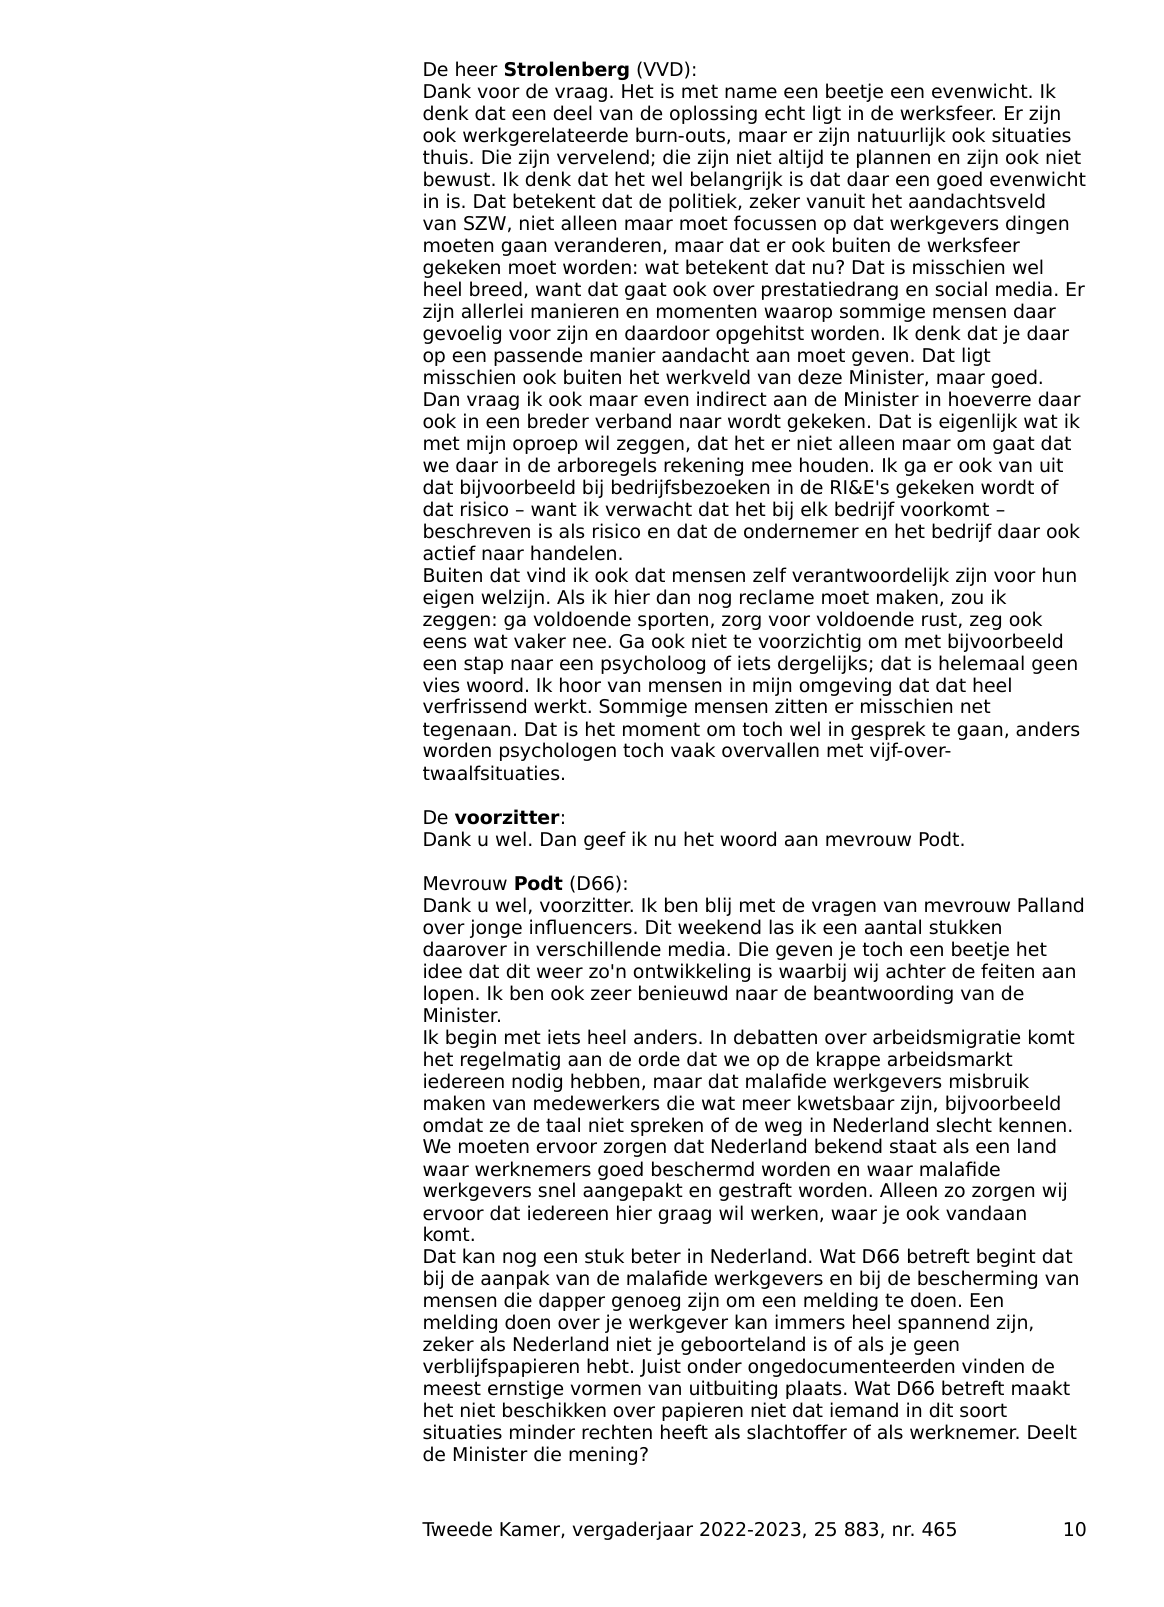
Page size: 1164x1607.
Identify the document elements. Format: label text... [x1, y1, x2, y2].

text De voorzitter: [422, 807, 1087, 828]
text De heer Strolenberg (VVD): [422, 59, 1087, 81]
text Buiten dat vind ik ook dat mensen zelf verantwoordelijk zijn voor hun eigen welzijn. Als ik hier dan nog reclame moet maken, zou ik zeggen: ga voldoende sporten, zorg voor voldoende rust, zeg ook eens wat vaker nee. Ga ook niet te voorzichtig om met bijvoorbeeld een stap naar een psycholoog of iets dergelijks; dat is helemaal geen vies woord. Ik hoor van mensen in mijn omgeving dat dat heel verfrissend werkt. Sommige mensen zitten er misschien net tegenaan. Dat is het moment om toch wel in gesprek te gaan, anders worden psychologen toch vaak overvallen met vijf-over-twaalfsituaties. [422, 564, 1087, 784]
text Dank voor de vraag. Het is met name een beetje een evenwicht. Ik denk dat een deel van de oplossing echt ligt in de werksfeer. Er zijn ook werkgerelateerde burn-outs, maar er zijn natuurlijk ook situaties thuis. Die zijn vervelend; die zijn niet altijd te plannen en zijn ook niet bewust. Ik denk dat het wel belangrijk is dat daar een goed evenwicht in is. Dat betekent dat de politiek, zeker vanuit het aandachtsveld van SZW, niet alleen maar moet focussen op dat werkgevers dingen moeten gaan veranderen, maar dat er ook buiten de werksfeer gekeken moet worden: wat betekent dat nu? Dat is misschien wel heel breed, want dat gaat ook over prestatiedrang en social media. Er zijn allerlei manieren en momenten waarop sommige mensen daar gevoelig voor zijn en daardoor opgehitst worden. Ik denk dat je daar op een passende manier aandacht aan moet geven. Dat ligt misschien ook buiten het werkveld van deze Minister, maar goed. Dan vraag ik ook maar even indirect aan de Minister in hoeverre daar ook in een breder verband naar wordt gekeken. Dat is eigenlijk wat ik met mijn oproep wil zeggen, dat het er niet alleen maar om gaat dat we daar in de arboregels rekening mee houden. Ik ga er ook van uit dat bijvoorbeeld bij bedrijfsbezoeken in de RI&E's gekeken wordt of dat risico – want ik verwacht dat het bij elk bedrijf voorkomt – beschreven is als risico en dat de ondernemer en het bedrijf daar ook actief naar handelen. [422, 81, 1087, 564]
text Dat kan nog een stuk beter in Nederland. Wat D66 betreft begint dat bij de aanpak van de malafide werkgevers en bij de bescherming van mensen die dapper genoeg zijn om een melding te doen. Een melding doen over je werkgever kan immers heel spannend zijn, zeker als Nederland niet je geboorteland is of als je geen verblijfspapieren hebt. Juist onder ongedocumenteerden vinden de meest ernstige vormen van uitbuiting plaats. Wat D66 betreft maakt het niet beschikken over papieren niet dat iemand in dit soort situaties minder rechten heeft als slachtoffer of als werknemer. Deelt de Minister die mening? [422, 1246, 1087, 1466]
text Dank u wel, voorzitter. Ik ben blij met de vragen van mevrouw Palland over jonge influencers. Dit weekend las ik een aantal stukken daarover in verschillende media. Die geven je toch een beetje het idee dat dit weer zo'n ontwikkeling is waarbij wij achter de feiten aan lopen. Ik ben ook zeer benieuwd naar de beantwoording van de Minister. [422, 895, 1087, 1027]
text Ik begin met iets heel anders. In debatten over arbeidsmigratie komt het regelmatig aan de orde dat we op de krappe arbeidsmarkt iedereen nodig hebben, maar dat malafide werkgevers misbruik maken van medewerkers die wat meer kwetsbaar zijn, bijvoorbeeld omdat ze de taal niet spreken of de weg in Nederland slecht kennen. We moeten ervoor zorgen dat Nederland bekend staat als een land waar werknemers goed beschermd worden en waar malafide werkgevers snel aangepakt en gestraft worden. Alleen zo zorgen wij ervoor dat iedereen hier graag wil werken, waar je ook vandaan komt. [422, 1027, 1087, 1246]
text Mevrouw Podt (D66): [422, 873, 1087, 895]
text Dank u wel. Dan geef ik nu het woord aan mevrouw Podt. [422, 828, 1087, 851]
